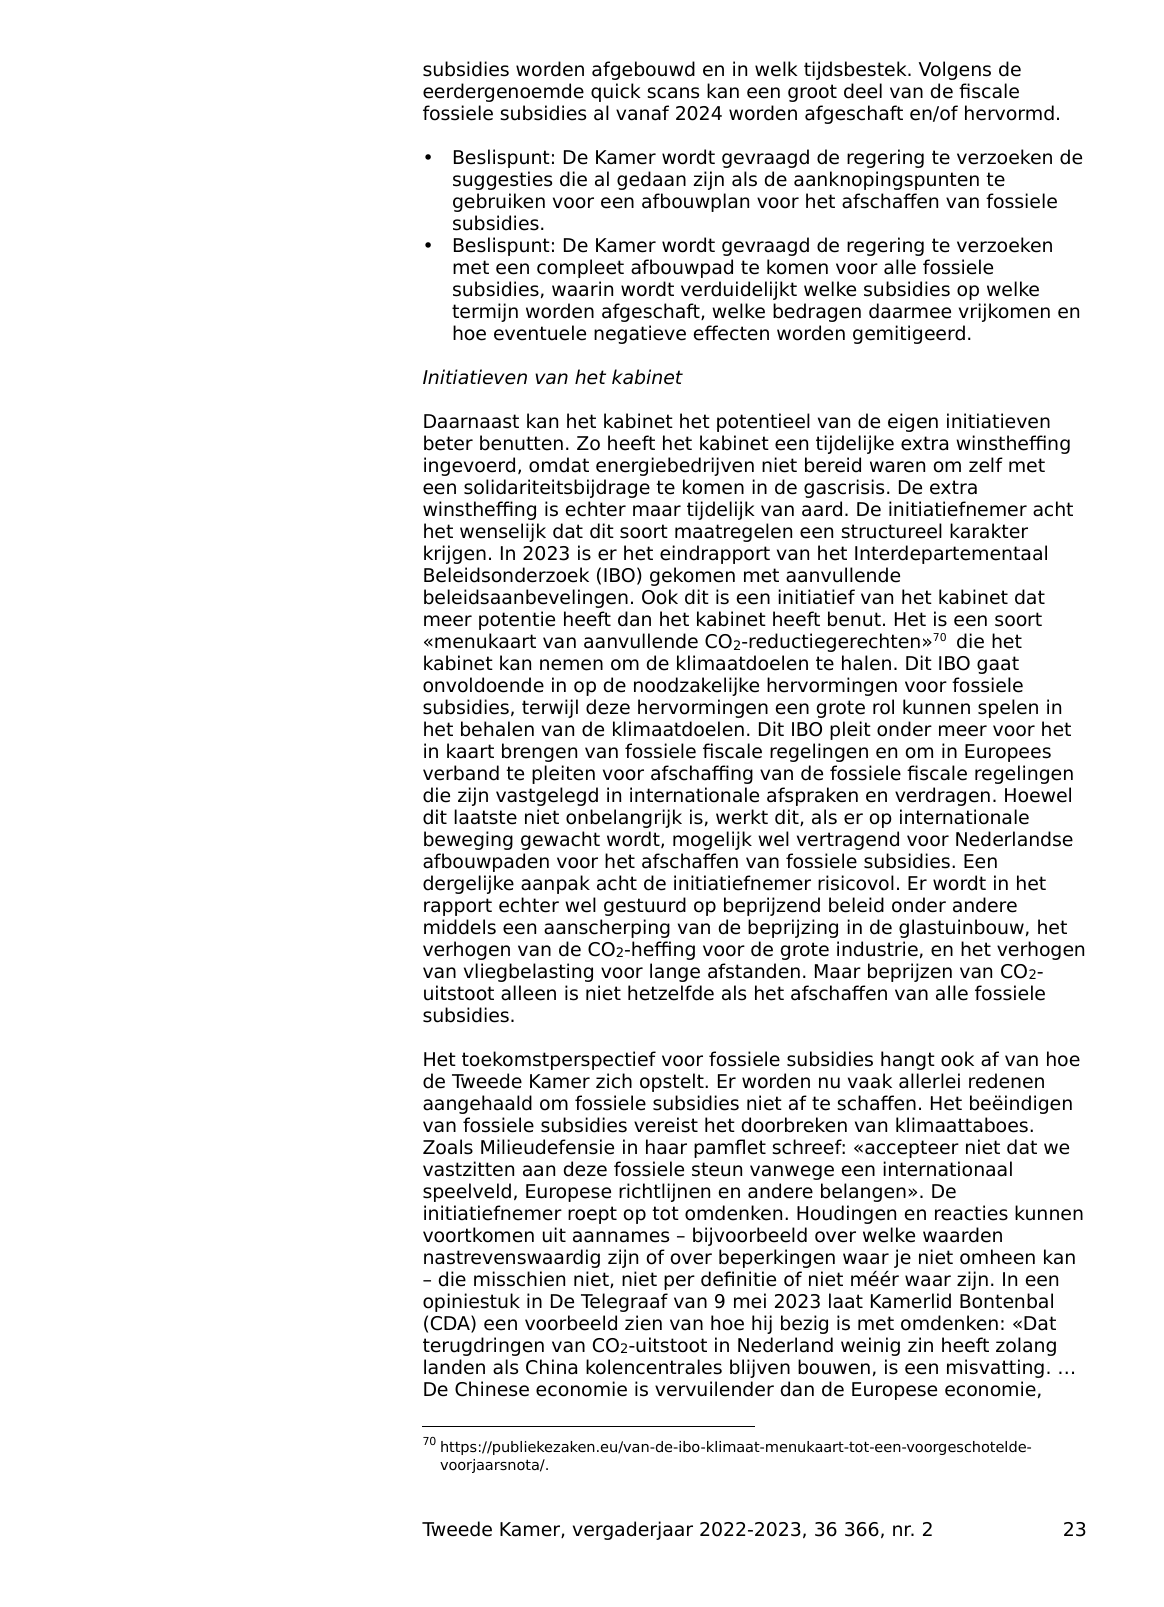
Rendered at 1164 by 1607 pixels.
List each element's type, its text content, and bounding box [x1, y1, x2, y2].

text Daarnaast kan het kabinet het potentieel van de eigen initiatieven beter benutten. Zo heeft het kabinet een tijdelijke extra winstheffing ingevoerd, omdat energiebedrijven niet bereid waren om zelf met een solidariteitsbijdrage te komen in de gascrisis. De extra winstheffing is echter maar tijdelijk van aard. De initiatiefnemer acht het wenselijk dat dit soort maatregelen een structureel karakter krijgen. In 2023 is er het eindrapport van het Interdepartementaal Beleidsonderzoek (IBO) gekomen met aanvullende beleidsaanbevelingen. Ook dit is een initiatief van het kabinet dat meer potentie heeft dan het kabinet heeft benut. Het is een soort «menukaart van aanvullende CO2-reductiegerechten» die het kabinet kan nemen om de klimaatdoelen te halen. Dit IBO gaat onvoldoende in op de noodzakelijke hervormingen voor fossiele subsidies, terwijl deze hervormingen een grote rol kunnen spelen in het behalen van de klimaatdoelen. Dit IBO pleit onder meer voor het in kaart brengen van fossiele fiscale regelingen en om in Europees verband te pleiten voor afschaffing van de fossiele fiscale regelingen die zijn vastgelegd in internationale afspraken en verdragen. Hoewel dit laatste niet onbelangrijk is, werkt dit, als er op internationale beweging gewacht wordt, mogelijk wel vertragend voor Nederlandse afbouwpaden voor het afschaffen van fossiele subsidies. Een dergelijke aanpak acht de initiatiefnemer risicovol. Er wordt in het rapport echter wel gestuurd op beprijzend beleid onder andere middels een aanscherping van de beprijzing in de glastuinbouw, het verhogen van de CO2-heffing voor de grote industrie, en het verhogen van vliegbelasting voor lange afstanden. Maar beprijzen van CO2-uitstoot alleen is niet hetzelfde als het afschaffen van alle fossiele subsidies. [422, 411, 1087, 1027]
text https://publiekezaken.eu/van-de-ibo-klimaat-menukaart-tot-een-voorgeschotelde-voorjaarsnota/. [422, 1435, 1087, 1474]
text Het toekomstperspectief voor fossiele subsidies hangt ook af van hoe de Tweede Kamer zich opstelt. Er worden nu vaak allerlei redenen aangehaald om fossiele subsidies niet af te schaffen. Het beëindigen van fossiele subsidies vereist het doorbreken van klimaattaboes. Zoals Milieudefensie in haar pamflet schreef: «accepteer niet dat we vastzitten aan deze fossiele steun vanwege een internationaal speelveld, Europese richtlijnen en andere belangen». De initiatiefnemer roept op tot omdenken. Houdingen en reacties kunnen voortkomen uit aannames – bijvoorbeeld over welke waarden nastrevenswaardig zijn of over beperkingen waar je niet omheen kan – die misschien niet, niet per definitie of niet méér waar zijn. In een opiniestuk in De Telegraaf van 9 mei 2023 laat Kamerlid Bontenbal (CDA) een voorbeeld zien van hoe hij bezig is met omdenken: «Dat terugdringen van CO2-uitstoot in Nederland weinig zin heeft zolang landen als China kolencentrales blijven bouwen, is een misvatting. … De Chinese economie is vervuilender dan de Europese economie, [422, 1049, 1087, 1401]
text • Beslispunt: De Kamer wordt gevraagd de regering te verzoeken met een compleet afbouwpad te komen voor alle fossiele subsidies, waarin wordt verduidelijkt welke subsidies op welke termijn worden afgeschaft, welke bedragen daarmee vrijkomen en hoe eventuele negatieve effecten worden gemitigeerd. [422, 235, 1087, 345]
text • Beslispunt: De Kamer wordt gevraagd de regering te verzoeken de suggesties die al gedaan zijn als de aanknopingspunten te gebruiken voor een afbouwplan voor het afschaffen van fossiele subsidies. [422, 147, 1087, 235]
subtitle Initiatieven van het kabinet [422, 367, 1087, 389]
text subsidies worden afgebouwd en in welk tijdsbestek. Volgens de eerdergenoemde quick scans kan een groot deel van de fiscale fossiele subsidies al vanaf 2024 worden afgeschaft en/of hervormd. [422, 59, 1087, 125]
